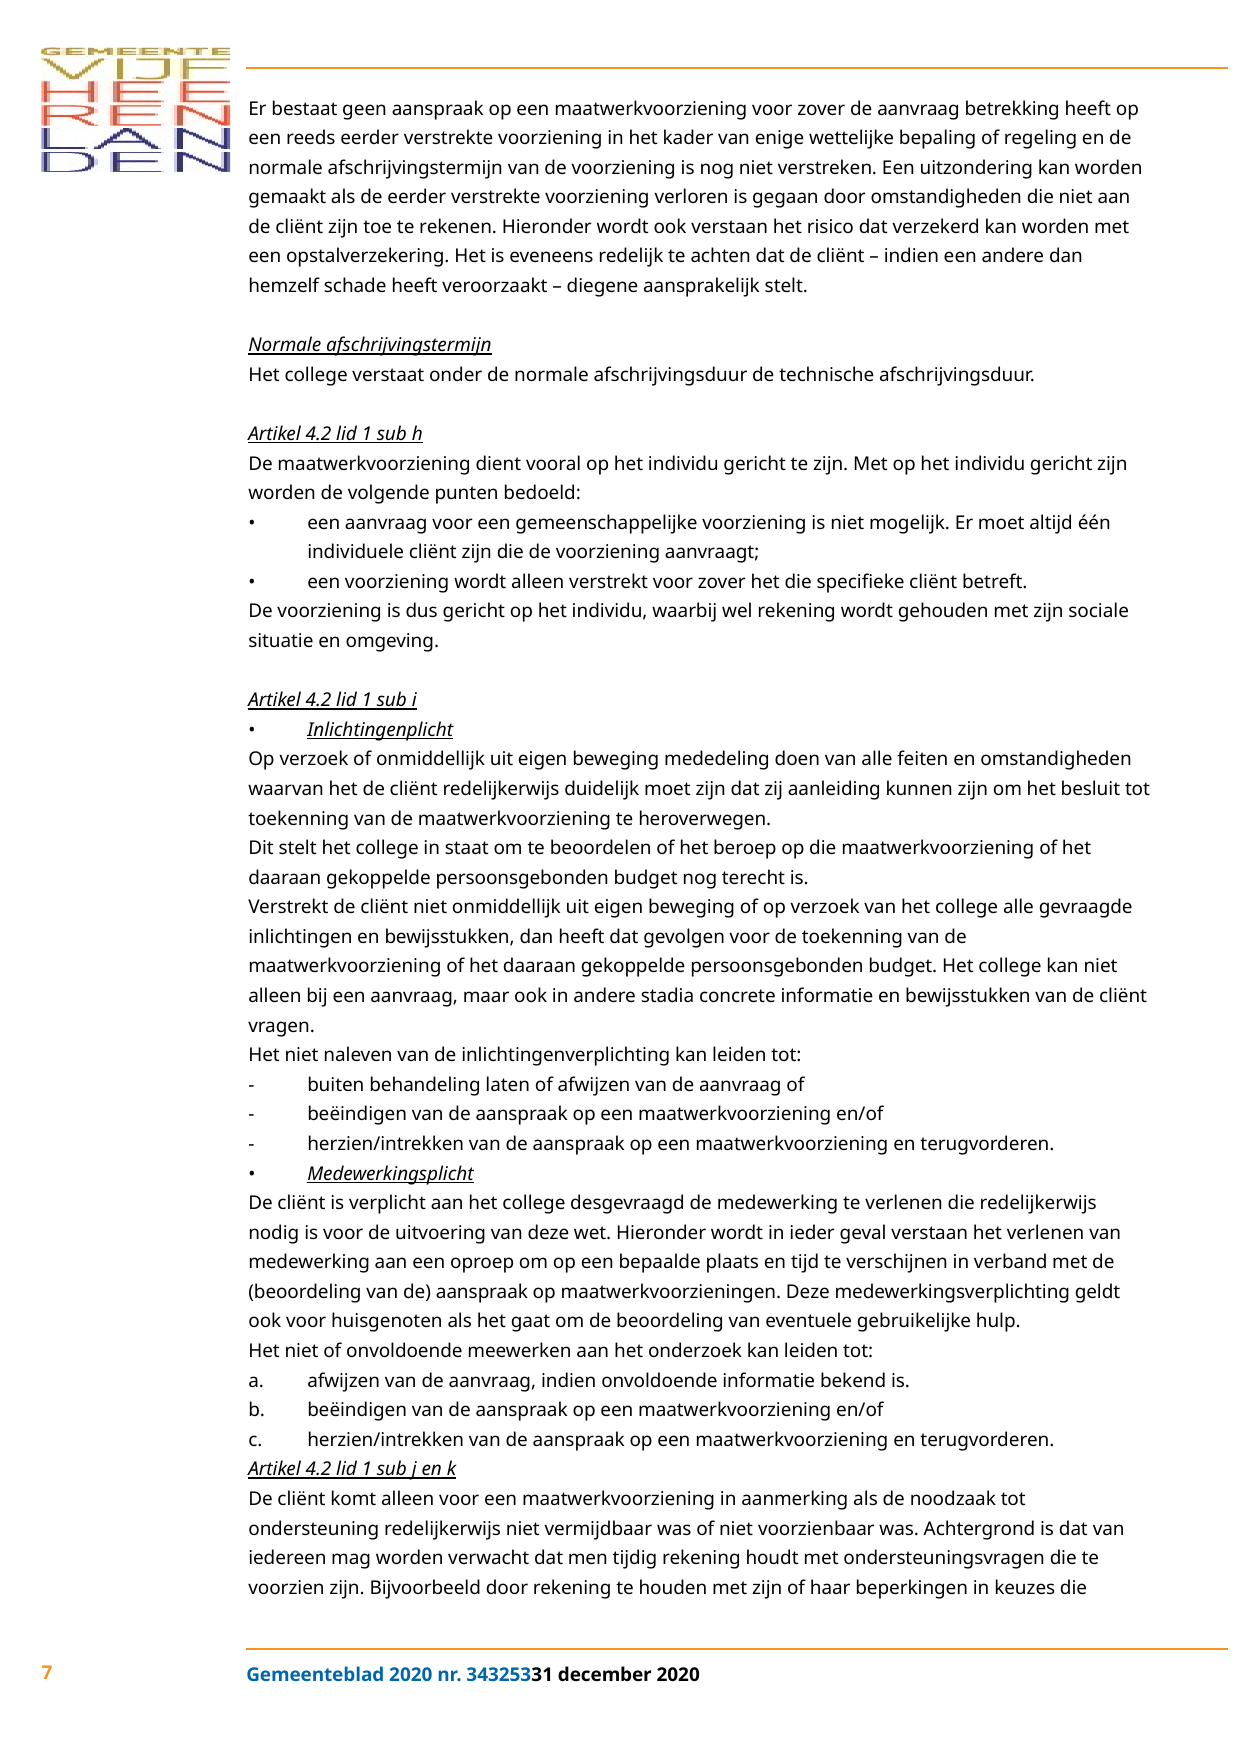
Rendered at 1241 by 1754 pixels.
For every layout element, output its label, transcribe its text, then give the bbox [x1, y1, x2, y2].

list beëindigen van de aanspraak op een maatwerkvoorziening en/of [248, 1101, 1152, 1126]
list beëindigen van de aanspraak op een maatwerkvoorziening en/of [248, 1396, 1152, 1422]
list afwijzen van de aanvraag, indien onvoldoende informatie bekend is. [248, 1367, 1152, 1393]
text De cliënt is verplicht aan het college desgevraagd de medewerking te verlenen die redelijkerwijs nodig is voor de uitvoering van deze wet. Hieronder wordt in ieder geval verstaan het verlenen van medewerking aan een oproep om op een bepaalde plaats en tijd te verschijnen in verband met de (beoordeling van de) aanspraak op maatwerkvoorzieningen. Deze medewerkingsverplichting geldt ook voor huisgenoten als het gaat om de beoordeling van eventuele gebruikelijke hulp. [248, 1189, 1152, 1333]
text Het niet of onvoldoende meewerken aan het onderzoek kan leiden tot: [248, 1337, 1152, 1363]
list herzien/intrekken van de aanspraak op een maatwerkvoorziening en terugvorderen. [248, 1130, 1152, 1156]
text Dit stelt het college in staat om te beoordelen of het beroep op die maatwerkvoorziening of het [248, 834, 1152, 860]
list buiten behandeling laten of afwijzen van de aanvraag of [248, 1071, 1152, 1097]
text Verstrekt de cliënt niet onmiddellijk uit eigen beweging of op verzoek van het college alle gevraagde inlichtingen en bewijsstukken, dan heeft dat gevolgen voor de toekenning van de maatwerkvoorziening of het daaraan gekoppelde persoonsgebonden budget. Het college kan niet alleen bij een aanvraag, maar ook in andere stadia concrete informatie en bewijsstukken van de cliënt vragen. [248, 893, 1152, 1038]
list een aanvraag voor een gemeenschappelijke voorziening is niet mogelijk. Er moet altijd één individuele cliënt zijn die de voorziening aanvraagt; [248, 509, 1152, 564]
text Het college verstaat onder de normale afschrijvingsduur de technische afschrijvingsduur. [248, 361, 1152, 387]
text Het niet naleven van de inlichtingenverplichting kan leiden tot: [248, 1041, 1152, 1067]
text Normale afschrijvingstermijn [248, 331, 1152, 357]
list een voorziening wordt alleen verstrekt voor zover het die specifieke cliënt betreft. [248, 568, 1152, 594]
text Er bestaat geen aanspraak op een maatwerkvoorziening voor zover de aanvraag betrekking heeft op een reeds eerder verstrekte voorziening in het kader van enige wettelijke bepaling of regeling en de normale afschrijvingstermijn van de voorziening is nog niet verstreken. Een uitzondering kan worden gemaakt als de eerder verstrekte voorziening verloren is gegaan door omstandigheden die niet aan de cliënt zijn toe te rekenen. Hieronder wordt ook verstaan het risico dat verzekerd kan worden met een opstalverzekering. Het is eveneens redelijk te achten dat de cliënt – indien een andere dan hemzelf schade heeft veroorzaakt – diegene aansprakelijk stelt. [248, 95, 1152, 298]
text De voorziening is dus gericht op het individu, waarbij wel rekening wordt gehouden met zijn sociale situatie en omgeving. [248, 598, 1152, 653]
text Artikel 4.2 lid 1 sub i [248, 686, 1152, 712]
picture [41, 47, 231, 172]
text De maatwerkvoorziening dient vooral op het individu gericht te zijn. Met op het individu gericht zijn worden de volgende punten bedoeld: [248, 450, 1152, 505]
text Artikel 4.2 lid 1 sub h [248, 420, 1152, 446]
list Medewerkingsplicht [248, 1160, 1152, 1186]
list Inlichtingenplicht [248, 716, 1152, 742]
text Op verzoek of onmiddellijk uit eigen beweging mededeling doen van alle feiten en omstandigheden waarvan het de cliënt redelijkerwijs duidelijk moet zijn dat zij aanleiding kunnen zijn om het besluit tot toekenning van de maatwerkvoorziening te heroverwegen. [248, 746, 1152, 831]
list herzien/intrekken van de aanspraak op een maatwerkvoorziening en terugvorderen. [248, 1426, 1152, 1452]
text De cliënt komt alleen voor een maatwerkvoorziening in aanmerking als de noodzaak tot ondersteuning redelijkerwijs niet vermijdbaar was of niet voorzienbaar was. Achtergrond is dat van iedereen mag worden verwacht dat men tijdig rekening houdt met ondersteuningsvragen die te voorzien zijn. Bijvoorbeeld door rekening te houden met zijn of haar beperkingen in keuzes die [248, 1485, 1152, 1600]
text daaraan gekoppelde persoonsgebonden budget nog terecht is. [248, 864, 1152, 890]
text Artikel 4.2 lid 1 sub j en k [248, 1456, 1152, 1481]
